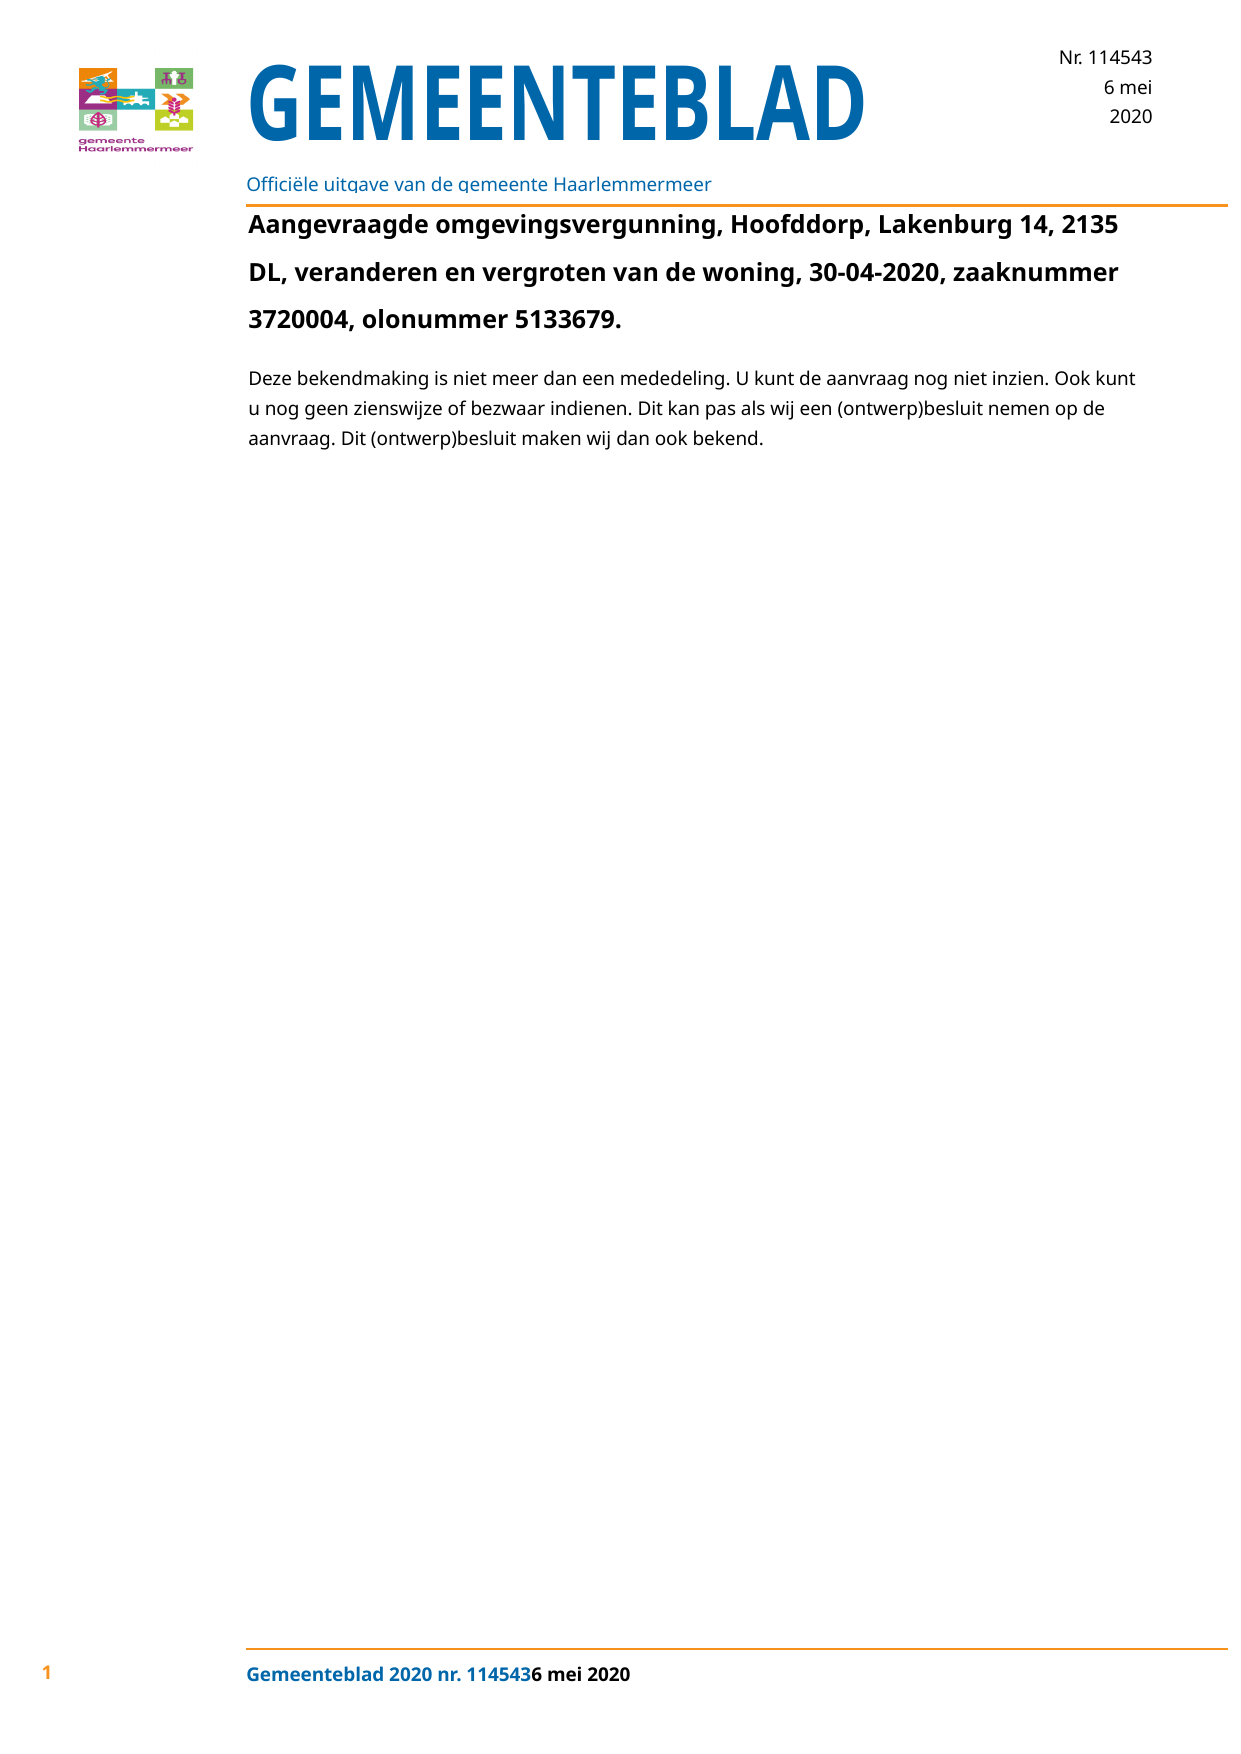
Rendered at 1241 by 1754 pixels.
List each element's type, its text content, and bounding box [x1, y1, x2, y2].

text Aangevraagde omgevingsvergunning, Hoofddorp, Lakenburg 14, 2135 DL, veranderen en vergroten van de woning, 30-04-2020, zaaknummer 3720004, olonummer 5133679. [248, 207, 1152, 336]
text Deze bekendmaking is niet meer dan een mededeling. U kunt de aanvraag nog niet inzien. Ook kunt u nog geen zienswijze of bezwaar indienen. Dit kan pas als wij een (ontwerp)besluit nemen op de aanvraag. Dit (ontwerp)besluit maken wij dan ook bekend. [248, 366, 1152, 450]
picture [41, 47, 231, 172]
